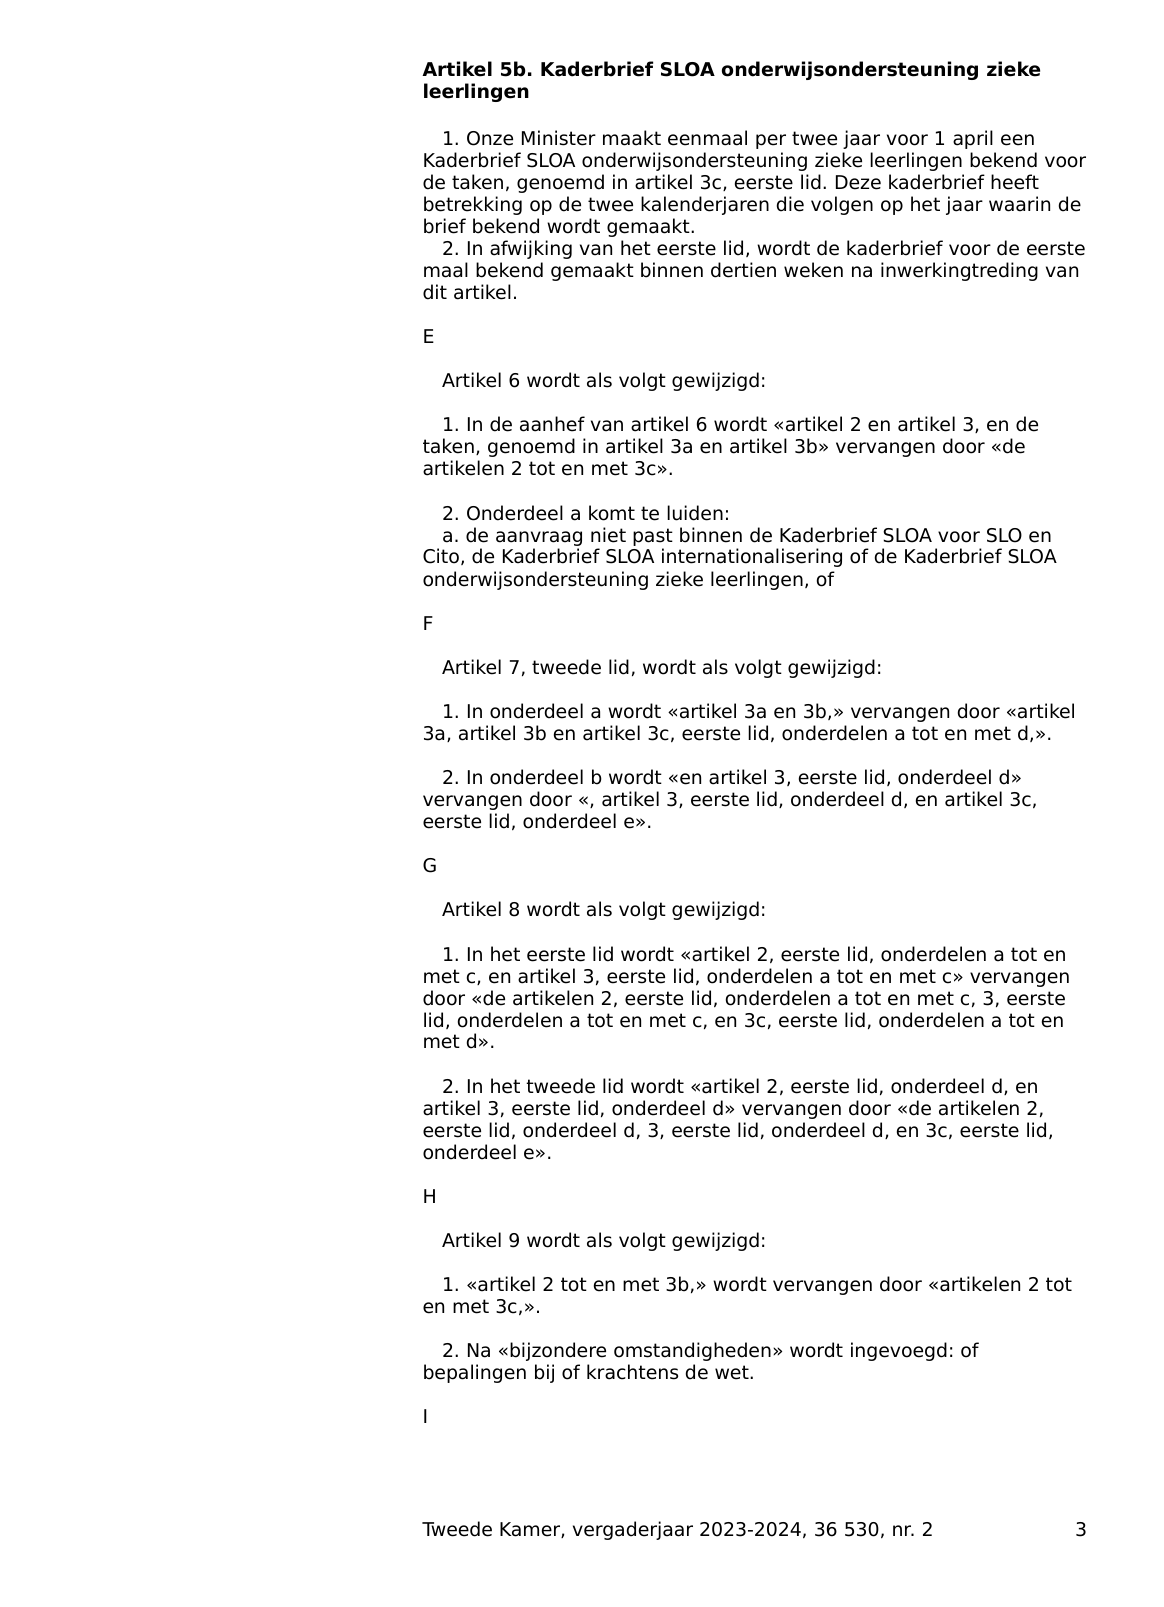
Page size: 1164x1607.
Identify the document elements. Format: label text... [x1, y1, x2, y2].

text 1. In onderdeel a wordt «artikel 3a en 3b,» vervangen door «artikel 3a, artikel 3b en artikel 3c, eerste lid, onderdelen a tot en met d,». [422, 701, 1087, 745]
text Artikel 8 wordt als volgt gewijzigd: [422, 899, 1087, 921]
text Artikel 7, tweede lid, wordt als volgt gewijzigd: [422, 657, 1087, 679]
text G [422, 855, 1087, 877]
text Artikel 9 wordt als volgt gewijzigd: [422, 1230, 1087, 1252]
text 1. In de aanhef van artikel 6 wordt «artikel 2 en artikel 3, en de taken, genoemd in artikel 3a en artikel 3b» vervangen door «de artikelen 2 tot en met 3c». [422, 414, 1087, 480]
text 2. In afwijking van het eerste lid, wordt de kaderbrief voor de eerste maal bekend gemaakt binnen dertien weken na inwerkingtreding van dit artikel. [422, 238, 1087, 304]
text H [422, 1186, 1087, 1208]
text 1. «artikel 2 tot en met 3b,» wordt vervangen door «artikelen 2 tot en met 3c,». [422, 1274, 1087, 1318]
text 2. In onderdeel b wordt «en artikel 3, eerste lid, onderdeel d» vervangen door «, artikel 3, eerste lid, onderdeel d, en artikel 3c, eerste lid, onderdeel e». [422, 767, 1087, 833]
text E [422, 326, 1087, 348]
text 1. Onze Minister maakt eenmaal per twee jaar voor 1 april een Kaderbrief SLOA onderwijsondersteuning zieke leerlingen bekend voor de taken, genoemd in artikel 3c, eerste lid. Deze kaderbrief heeft betrekking op de twee kalenderjaren die volgen op het jaar waarin de brief bekend wordt gemaakt. [422, 128, 1087, 238]
text I [422, 1406, 1087, 1428]
text a. de aanvraag niet past binnen de Kaderbrief SLOA voor SLO en Cito, de Kaderbrief SLOA internationalisering of de Kaderbrief SLOA onderwijsondersteuning zieke leerlingen, of [422, 524, 1087, 590]
text 1. In het eerste lid wordt «artikel 2, eerste lid, onderdelen a tot en met c, en artikel 3, eerste lid, onderdelen a tot en met c» vervangen door «de artikelen 2, eerste lid, onderdelen a tot en met c, 3, eerste lid, onderdelen a tot en met c, en 3c, eerste lid, onderdelen a tot en met d». [422, 943, 1087, 1053]
subtitle Artikel 5b. Kaderbrief SLOA onderwijsondersteuning zieke leerlingen [422, 59, 1087, 103]
text 2. In het tweede lid wordt «artikel 2, eerste lid, onderdeel d, en artikel 3, eerste lid, onderdeel d» vervangen door «de artikelen 2, eerste lid, onderdeel d, 3, eerste lid, onderdeel d, en 3c, eerste lid, onderdeel e». [422, 1076, 1087, 1163]
text 2. Onderdeel a komt te luiden: [422, 502, 1087, 524]
text 2. Na «bijzondere omstandigheden» wordt ingevoegd: of bepalingen bij of krachtens de wet. [422, 1340, 1087, 1384]
text F [422, 613, 1087, 634]
text Artikel 6 wordt als volgt gewijzigd: [422, 370, 1087, 392]
